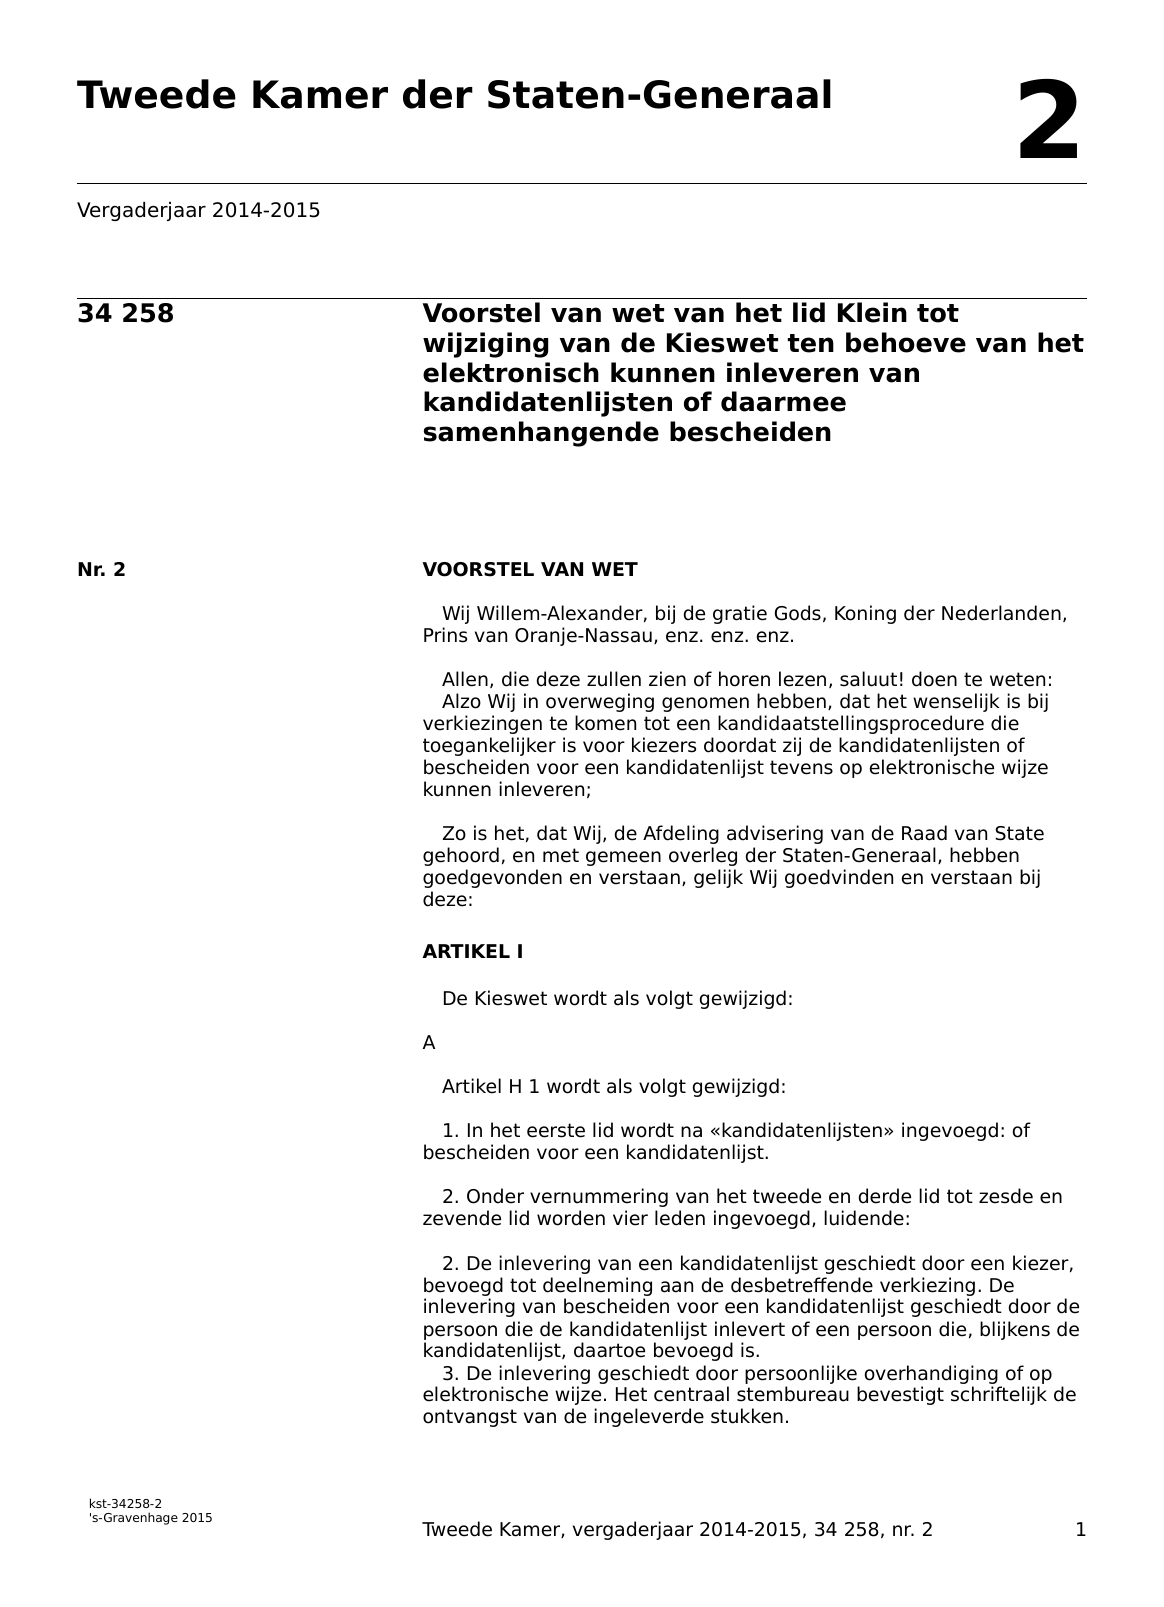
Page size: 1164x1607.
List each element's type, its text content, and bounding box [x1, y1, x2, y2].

text Alzo Wij in overweging genomen hebben, dat het wenselijk is bij verkiezingen te komen tot een kandidaatstellingsprocedure die toegankelijker is voor kiezers doordat zij de kandidatenlijsten of bescheiden voor een kandidatenlijst tevens op elektronische wijze kunnen inleveren; [422, 691, 1087, 801]
text Zo is het, dat Wij, de Afdeling advisering van de Raad van State gehoord, en met gemeen overleg der Staten-Generaal, hebben goedgevonden en verstaan, gelijk Wij goedvinden en verstaan bij deze: [422, 823, 1087, 911]
text 2. Onder vernummering van het tweede en derde lid tot zesde en zevende lid worden vier leden ingevoegd, luidende: [422, 1186, 1087, 1230]
subtitle ARTIKEL I [422, 941, 1087, 963]
subtitle 34 258 Voorstel van wet van het lid Klein tot wijziging van de Kieswet ten behoeve van het elektronisch kunnen inleveren van kandidatenlijsten of daarmee samenhangende bescheiden [77, 299, 1087, 447]
text 3. De inlevering geschiedt door persoonlijke overhandiging of op elektronische wijze. Het centraal stembureau bevestigt schriftelijk de ontvangst van de ingeleverde stukken. [422, 1362, 1087, 1428]
text A [422, 1032, 1087, 1054]
text 's-Gravenhage 2015 [88, 1511, 323, 1525]
text De Kieswet wordt als volgt gewijzigd: [422, 988, 1087, 1010]
subtitle Nr. 2 VOORSTEL VAN WET [77, 558, 1087, 580]
text kst-34258-2 [88, 1497, 323, 1511]
table_header 2 [886, 59, 1087, 183]
text Wij Willem-Alexander, bij de gratie Gods, Koning der Nederlanden, Prins van Oranje-Nassau, enz. enz. enz. [422, 603, 1087, 647]
table_header Tweede Kamer der Staten-Generaal [77, 59, 886, 183]
table_cell Vergaderjaar 2014-2015 [77, 184, 1087, 298]
text Artikel H 1 wordt als volgt gewijzigd: [422, 1076, 1087, 1098]
text 2. De inlevering van een kandidatenlijst geschiedt door een kiezer, bevoegd tot deelneming aan de desbetreffende verkiezing. De inlevering van bescheiden voor een kandidatenlijst geschiedt door de persoon die de kandidatenlijst inlevert of een persoon die, blijkens de kandidatenlijst, daartoe bevoegd is. [422, 1252, 1087, 1362]
text 1. In het eerste lid wordt na «kandidatenlijsten» ingevoegd: of bescheiden voor een kandidatenlijst. [422, 1120, 1087, 1164]
text Allen, die deze zullen zien of horen lezen, saluut! doen te weten: [422, 669, 1087, 691]
